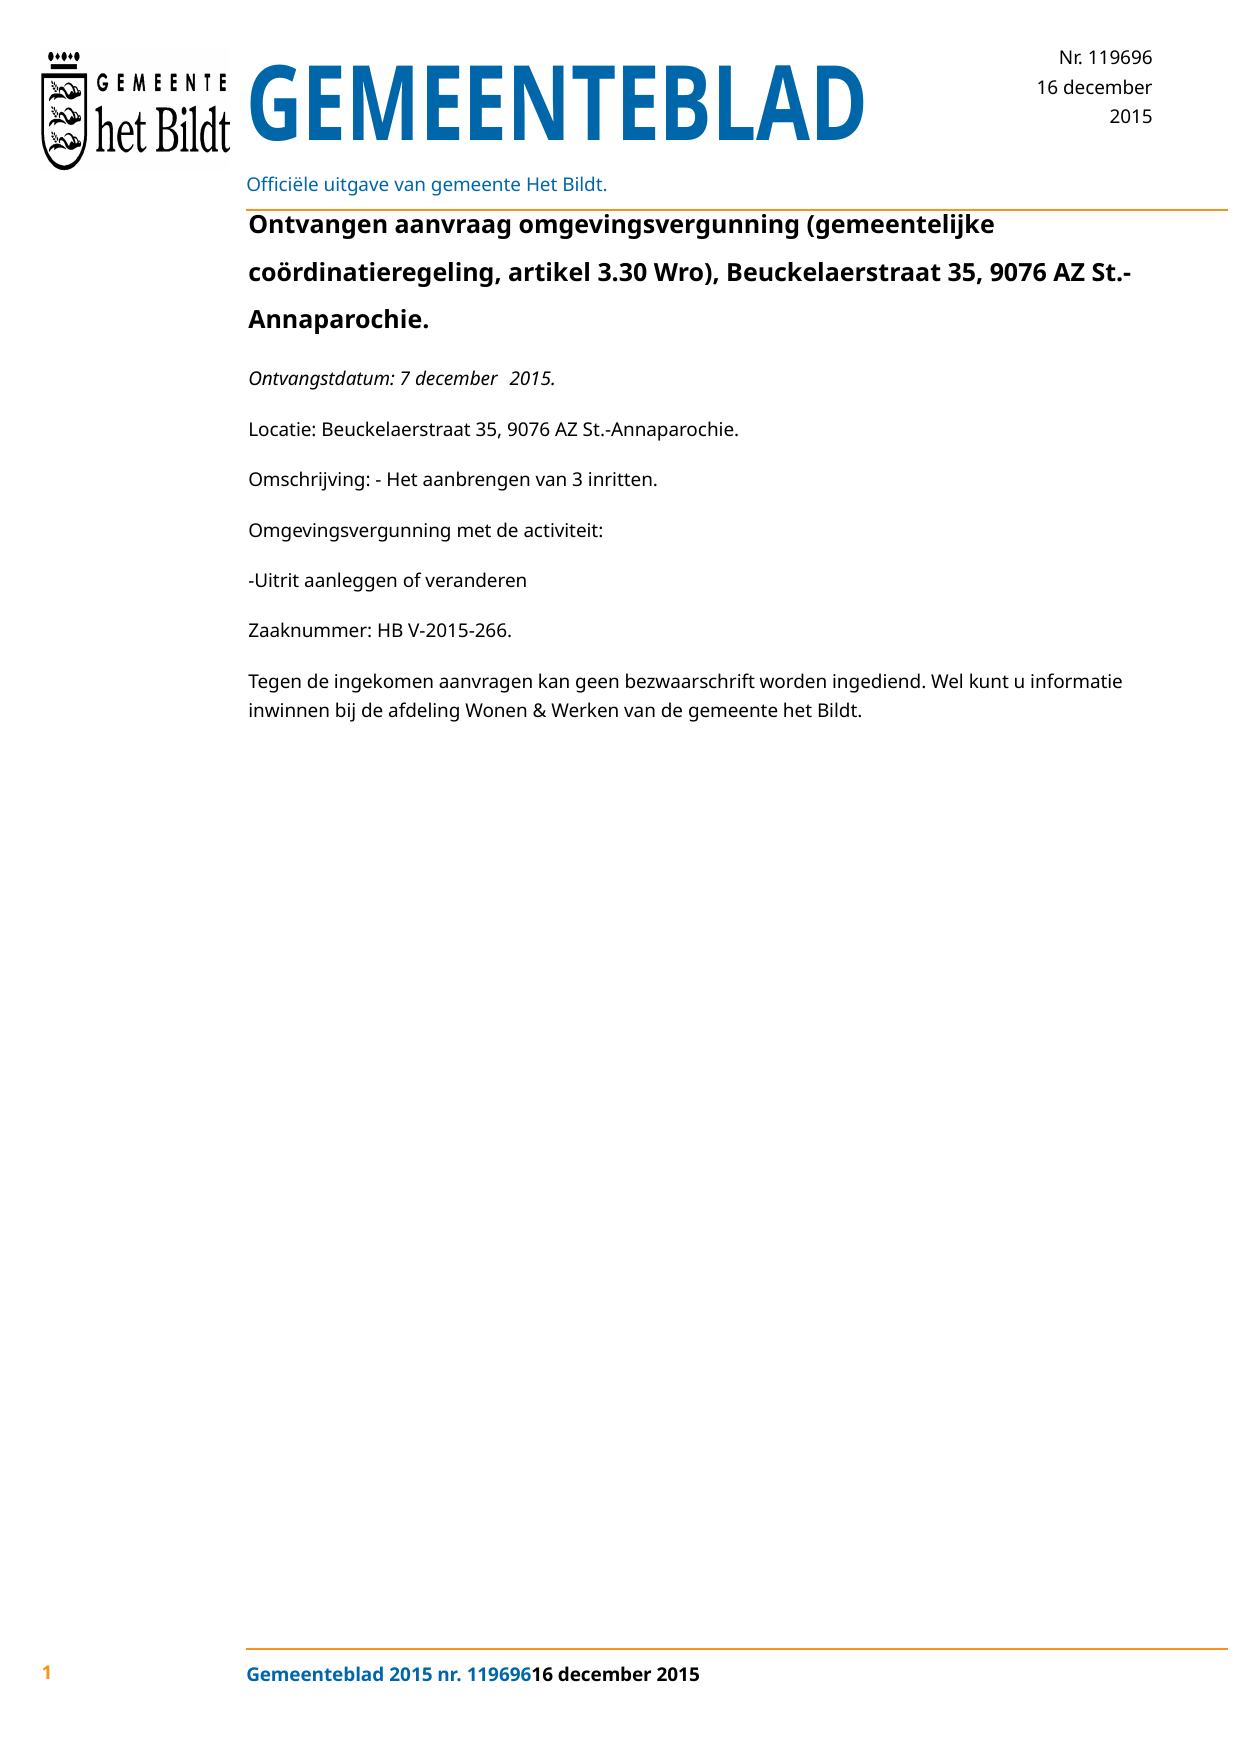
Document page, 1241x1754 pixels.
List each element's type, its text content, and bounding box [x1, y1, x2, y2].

text Ontvangstdatum: 7 december 2015. [248, 366, 1152, 391]
text Locatie: Beuckelaerstraat 35, 9076 AZ St.-Annaparochie. [248, 416, 1152, 442]
picture [41, 47, 231, 172]
text Omgevingsvergunning met de activiteit: [248, 517, 1152, 542]
text Ontvangen aanvraag omgevingsvergunning (gemeentelijke coördinatieregeling, artikel 3.30 Wro), Beuckelaerstraat 35, 9076 AZ St.-Annaparochie. [248, 211, 1152, 336]
text -Uitrit aanleggen of veranderen [248, 567, 1152, 593]
text Zaaknummer: HB V-2015-266. [248, 618, 1152, 643]
text Omschrijving: - Het aanbrengen van 3 inritten. [248, 466, 1152, 492]
text Tegen de ingekomen aanvragen kan geen bezwaarschrift worden ingediend. Wel kunt u informatie inwinnen bij de afdeling Wonen & Werken van de gemeente het Bildt. [248, 668, 1152, 723]
